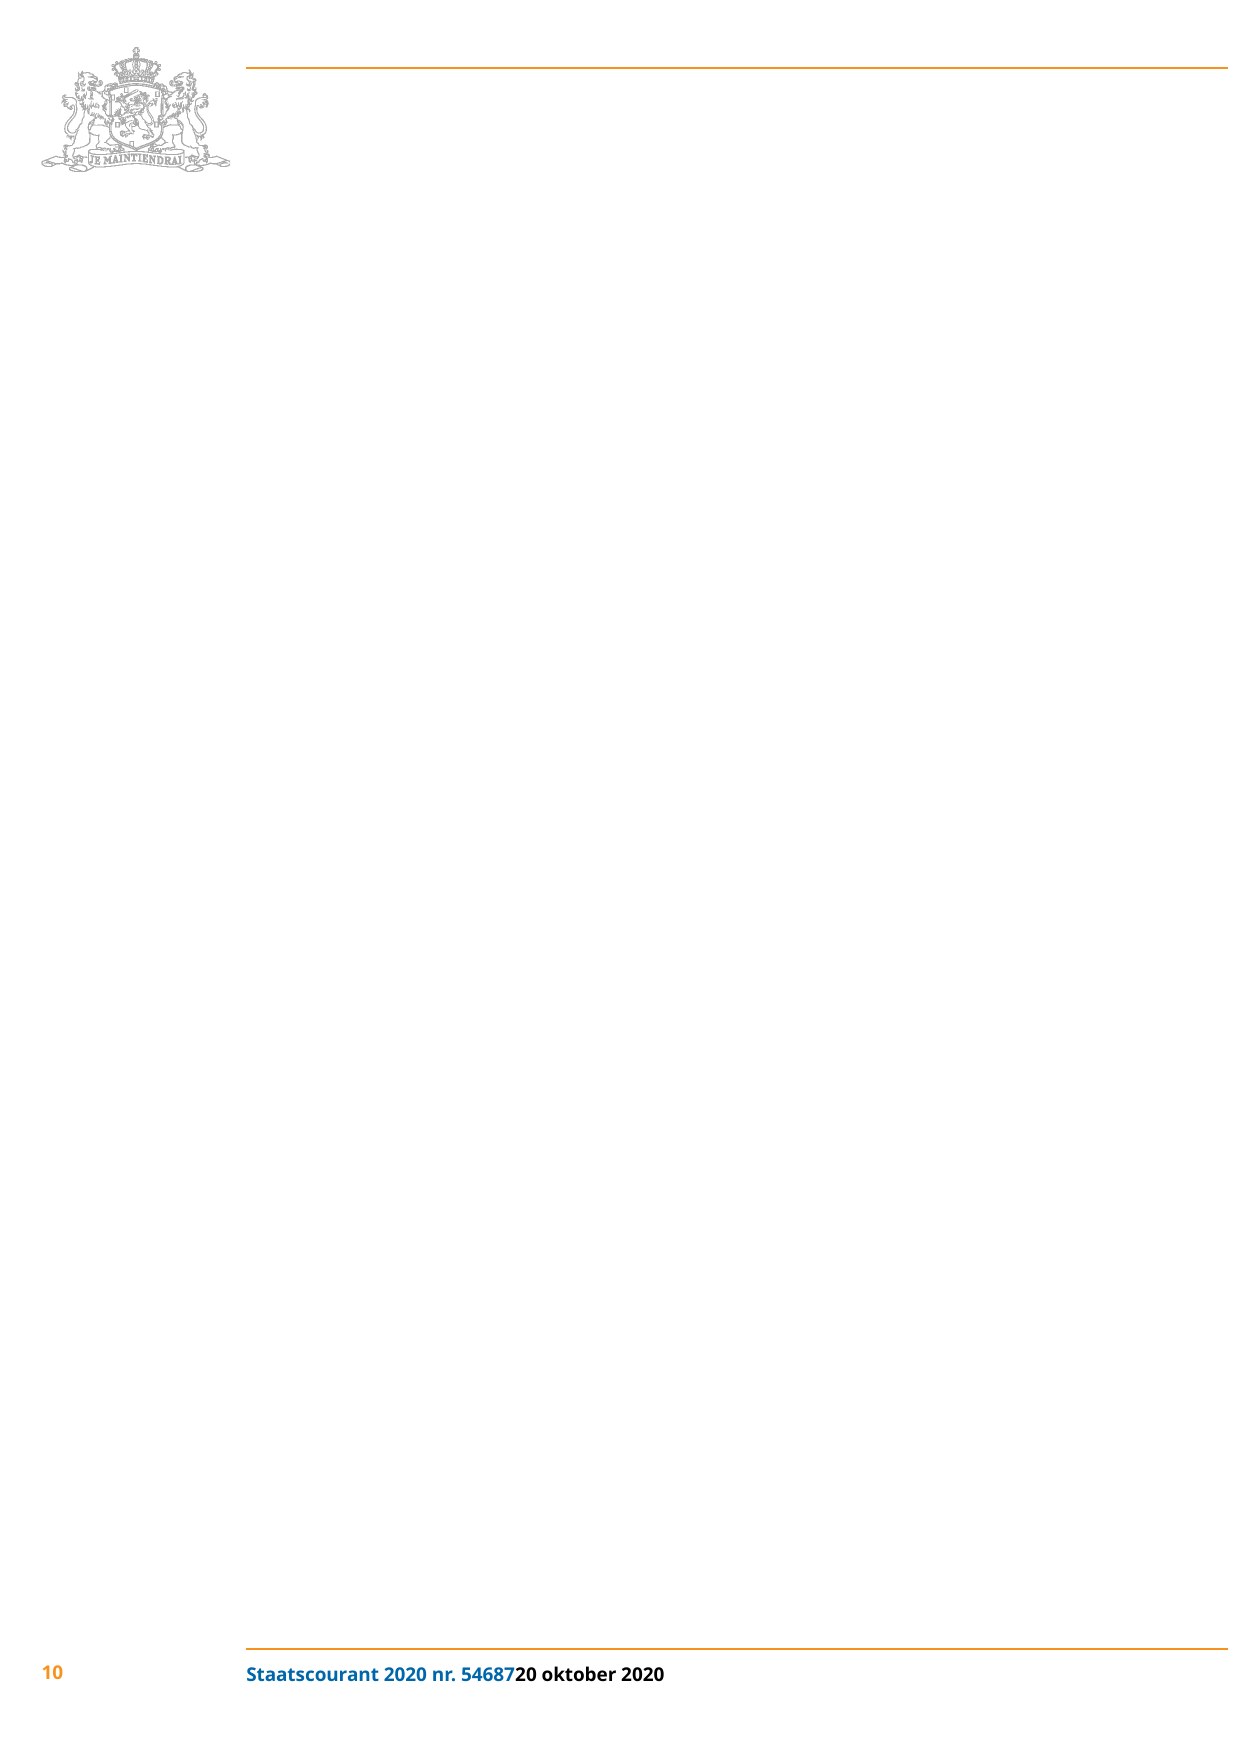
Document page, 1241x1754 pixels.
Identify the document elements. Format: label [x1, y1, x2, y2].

picture [41, 47, 231, 172]
